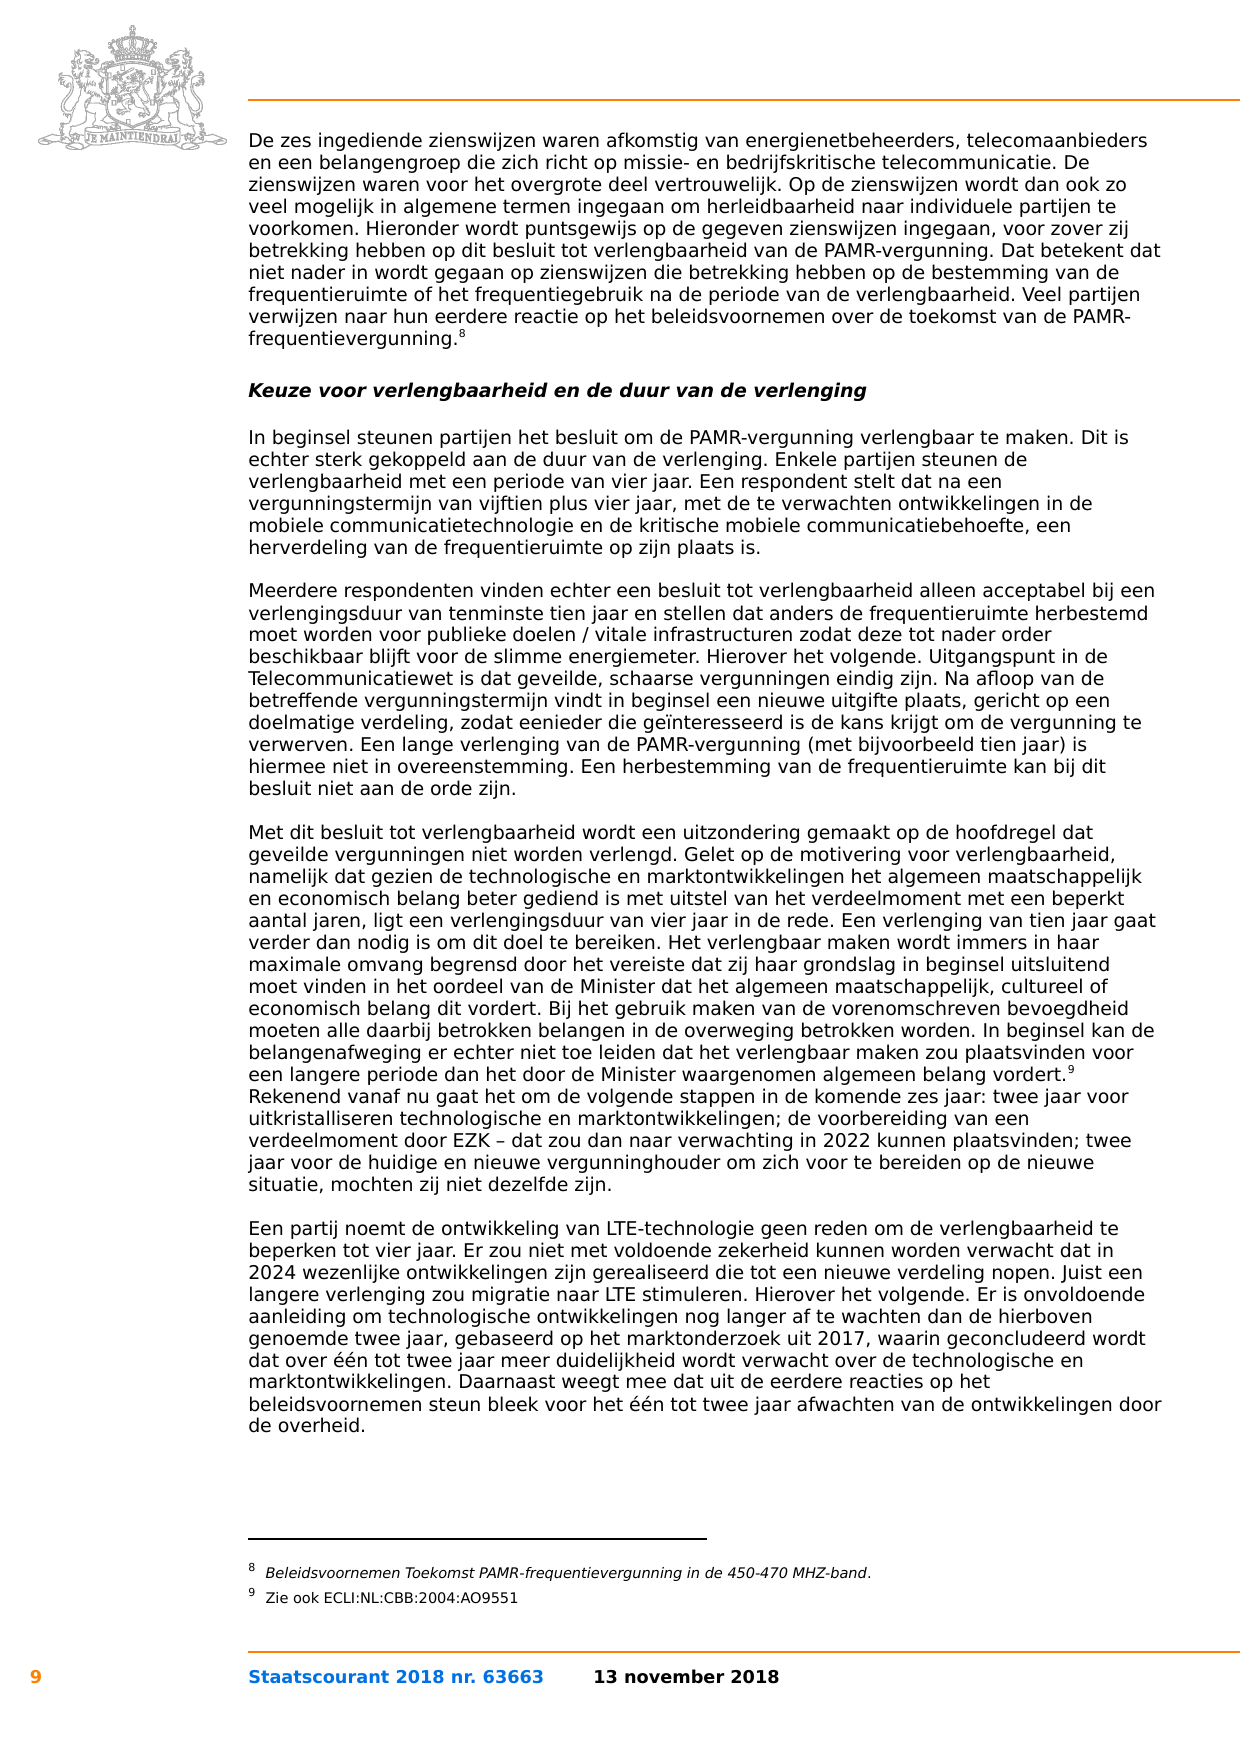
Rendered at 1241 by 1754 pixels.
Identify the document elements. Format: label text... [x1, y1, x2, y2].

text Een partij noemt de ontwikkeling van LTE-technologie geen reden om de verlengbaarheid te beperken tot vier jaar. Er zou niet met voldoende zekerheid kunnen worden verwacht dat in 2024 wezenlijke ontwikkelingen zijn gerealiseerd die tot een nieuwe verdeling nopen. Juist een langere verlenging zou migratie naar LTE stimuleren. Hierover het volgende. Er is onvoldoende aanleiding om technologische ontwikkelingen nog langer af te wachten dan de hierboven genoemde twee jaar, gebaseerd op het marktonderzoek uit 2017, waarin geconcludeerd wordt dat over één tot twee jaar meer duidelijkheid wordt verwacht over de technologische en marktontwikkelingen. Daarnaast weegt mee dat uit de eerdere reacties op het beleidsvoornemen steun bleek voor het één tot twee jaar afwachten van de ontwikkelingen door de overheid. [248, 1218, 1163, 1437]
text In beginsel steunen partijen het besluit om de PAMR-vergunning verlengbaar te maken. Dit is echter sterk gekoppeld aan de duur van de verlenging. Enkele partijen steunen de verlengbaarheid met een periode van vier jaar. Een respondent stelt dat na een vergunningstermijn van vijftien plus vier jaar, met de te verwachten ontwikkelingen in de mobiele communicatietechnologie en de kritische mobiele communicatiebehoefte, een herverdeling van de frequentieruimte op zijn plaats is. [248, 427, 1163, 558]
text Zie ook ECLI:NL:CBB:2004:AO9551 [248, 1586, 1163, 1608]
text Meerdere respondenten vinden echter een besluit tot verlengbaarheid alleen acceptabel bij een verlengingsduur van tenminste tien jaar en stellen dat anders de frequentieruimte herbestemd moet worden voor publieke doelen / vitale infrastructuren zodat deze tot nader order beschikbaar blijft voor de slimme energiemeter. Hierover het volgende. Uitgangspunt in de Telecommunicatiewet is dat geveilde, schaarse vergunningen eindig zijn. Na afloop van de betreffende vergunningstermijn vindt in beginsel een nieuwe uitgifte plaats, gericht op een doelmatige verdeling, zodat eenieder die geïnteresseerd is de kans krijgt om de vergunning te verwerven. Een lange verlenging van de PAMR-vergunning (met bijvoorbeeld tien jaar) is hiermee niet in overeenstemming. Een herbestemming van de frequentieruimte kan bij dit besluit niet aan de orde zijn. [248, 580, 1163, 800]
picture [38, 25, 227, 150]
subtitle Keuze voor verlengbaarheid en de duur van de verlenging [248, 380, 1163, 402]
text Met dit besluit tot verlengbaarheid wordt een uitzondering gemaakt op de hoofdregel dat geveilde vergunningen niet worden verlengd. Gelet op de motivering voor verlengbaarheid, namelijk dat gezien de technologische en marktontwikkelingen het algemeen maatschappelijk en economisch belang beter gediend is met uitstel van het verdeelmoment met een beperkt aantal jaren, ligt een verlengingsduur van vier jaar in de rede. Een verlenging van tien jaar gaat verder dan nodig is om dit doel te bereiken. Het verlengbaar maken wordt immers in haar maximale omvang begrensd door het vereiste dat zij haar grondslag in beginsel uitsluitend moet vinden in het oordeel van de Minister dat het algemeen maatschappelijk, cultureel of economisch belang dit vordert. Bij het gebruik maken van de vorenomschreven bevoegdheid moeten alle daarbij betrokken belangen in de overweging betrokken worden. In beginsel kan de belangenafweging er echter niet toe leiden dat het verlengbaar maken zou plaatsvinden voor een langere periode dan het door de Minister waargenomen algemeen belang vordert. Rekenend vanaf nu gaat het om de volgende stappen in de komende zes jaar: twee jaar voor uitkristalliseren technologische en marktontwikkelingen; de voorbereiding van een verdeelmoment door EZK – dat zou dan naar verwachting in 2022 kunnen plaatsvinden; twee jaar voor de huidige en nieuwe vergunninghouder om zich voor te bereiden op de nieuwe situatie, mochten zij niet dezelfde zijn. [248, 822, 1163, 1196]
text Beleidsvoornemen Toekomst PAMR-frequentievergunning in de 450-470 MHZ-band. [248, 1561, 1163, 1583]
text De zes ingediende zienswijzen waren afkomstig van energienetbeheerders, telecomaanbieders en een belangengroep die zich richt op missie- en bedrijfskritische telecommunicatie. De zienswijzen waren voor het overgrote deel vertrouwelijk. Op de zienswijzen wordt dan ook zo veel mogelijk in algemene termen ingegaan om herleidbaarheid naar individuele partijen te voorkomen. Hieronder wordt puntsgewijs op de gegeven zienswijzen ingegaan, voor zover zij betrekking hebben op dit besluit tot verlengbaarheid van de PAMR-vergunning. Dat betekent dat niet nader in wordt gegaan op zienswijzen die betrekking hebben op de bestemming van de frequentieruimte of het frequentiegebruik na de periode van de verlengbaarheid. Veel partijen verwijzen naar hun eerdere reactie op het beleidsvoornemen over de toekomst van de PAMR-frequentievergunning. [248, 130, 1163, 350]
